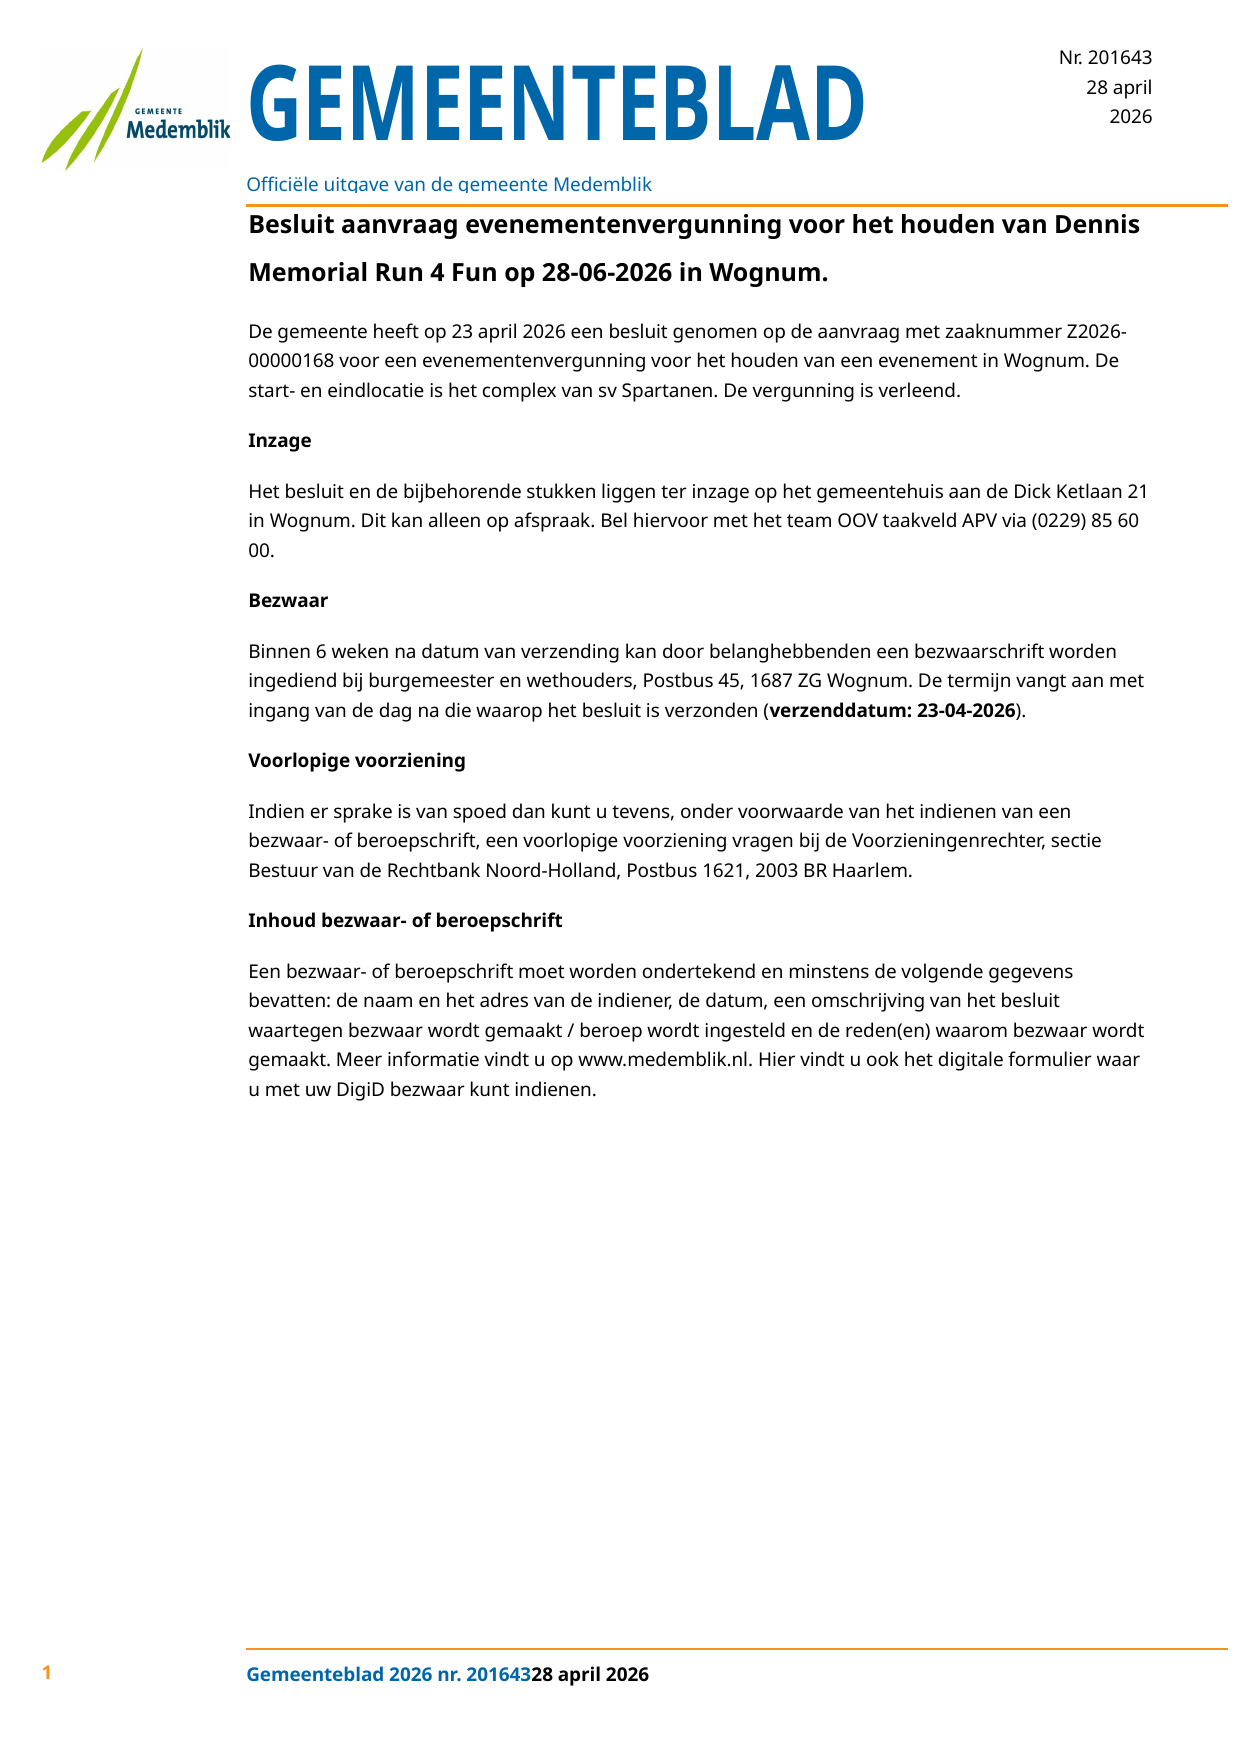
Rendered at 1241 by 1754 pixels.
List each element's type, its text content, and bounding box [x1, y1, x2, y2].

text Inhoud bezwaar- of beroepschrift [248, 907, 1152, 933]
text Voorlopige voorziening [248, 747, 1152, 773]
text De gemeente heeft op 23 april 2026 een besluit genomen op de aanvraag met zaaknummer Z2026-00000168 voor een evenementenvergunning voor het houden van een evenement in Wognum. De start- en eindlocatie is het complex van sv Spartanen. De vergunning is verleend. [248, 318, 1152, 403]
text Indien er sprake is van spoed dan kunt u tevens, onder voorwaarde van het indienen van een bezwaar- of beroepschrift, een voorlopige voorziening vragen bij de Voorzieningenrechter, sectie Bestuur van de Rechtbank Noord-Holland, Postbus 1621, 2003 BR Haarlem. [248, 798, 1152, 883]
picture [41, 47, 231, 172]
text Het besluit en de bijbehorende stukken liggen ter inzage op het gemeentehuis aan de Dick Ketlaan 21 in Wognum. Dit kan alleen op afspraak. Bel hiervoor met het team OOV taakveld APV via (0229) 85 60 00. [248, 478, 1152, 563]
text Inzage [248, 427, 1152, 453]
text Besluit aanvraag evenementenvergunning voor het houden van Dennis Memorial Run 4 Fun op 28-06-2026 in Wognum. [248, 207, 1152, 288]
text Een bezwaar- of beroepschrift moet worden ondertekend en minstens de volgende gegevens bevatten: de naam en het adres van de indiener, de datum, een omschrijving van het besluit waartegen bezwaar wordt gemaakt / beroep wordt ingesteld en de reden(en) waarom bezwaar wordt gemaakt. Meer informatie vindt u op www.medemblik.nl. Hier vindt u ook het digitale formulier waar u met uw DigiD bezwaar kunt indienen. [248, 958, 1152, 1102]
text Bezwaar [248, 587, 1152, 613]
text Binnen 6 weken na datum van verzending kan door belanghebbenden een bezwaarschrift worden ingediend bij burgemeester en wethouders, Postbus 45, 1687 ZG Wognum. De termijn vangt aan met ingang van de dag na die waarop het besluit is verzonden (verzenddatum: 23-04-2026). [248, 638, 1152, 723]
